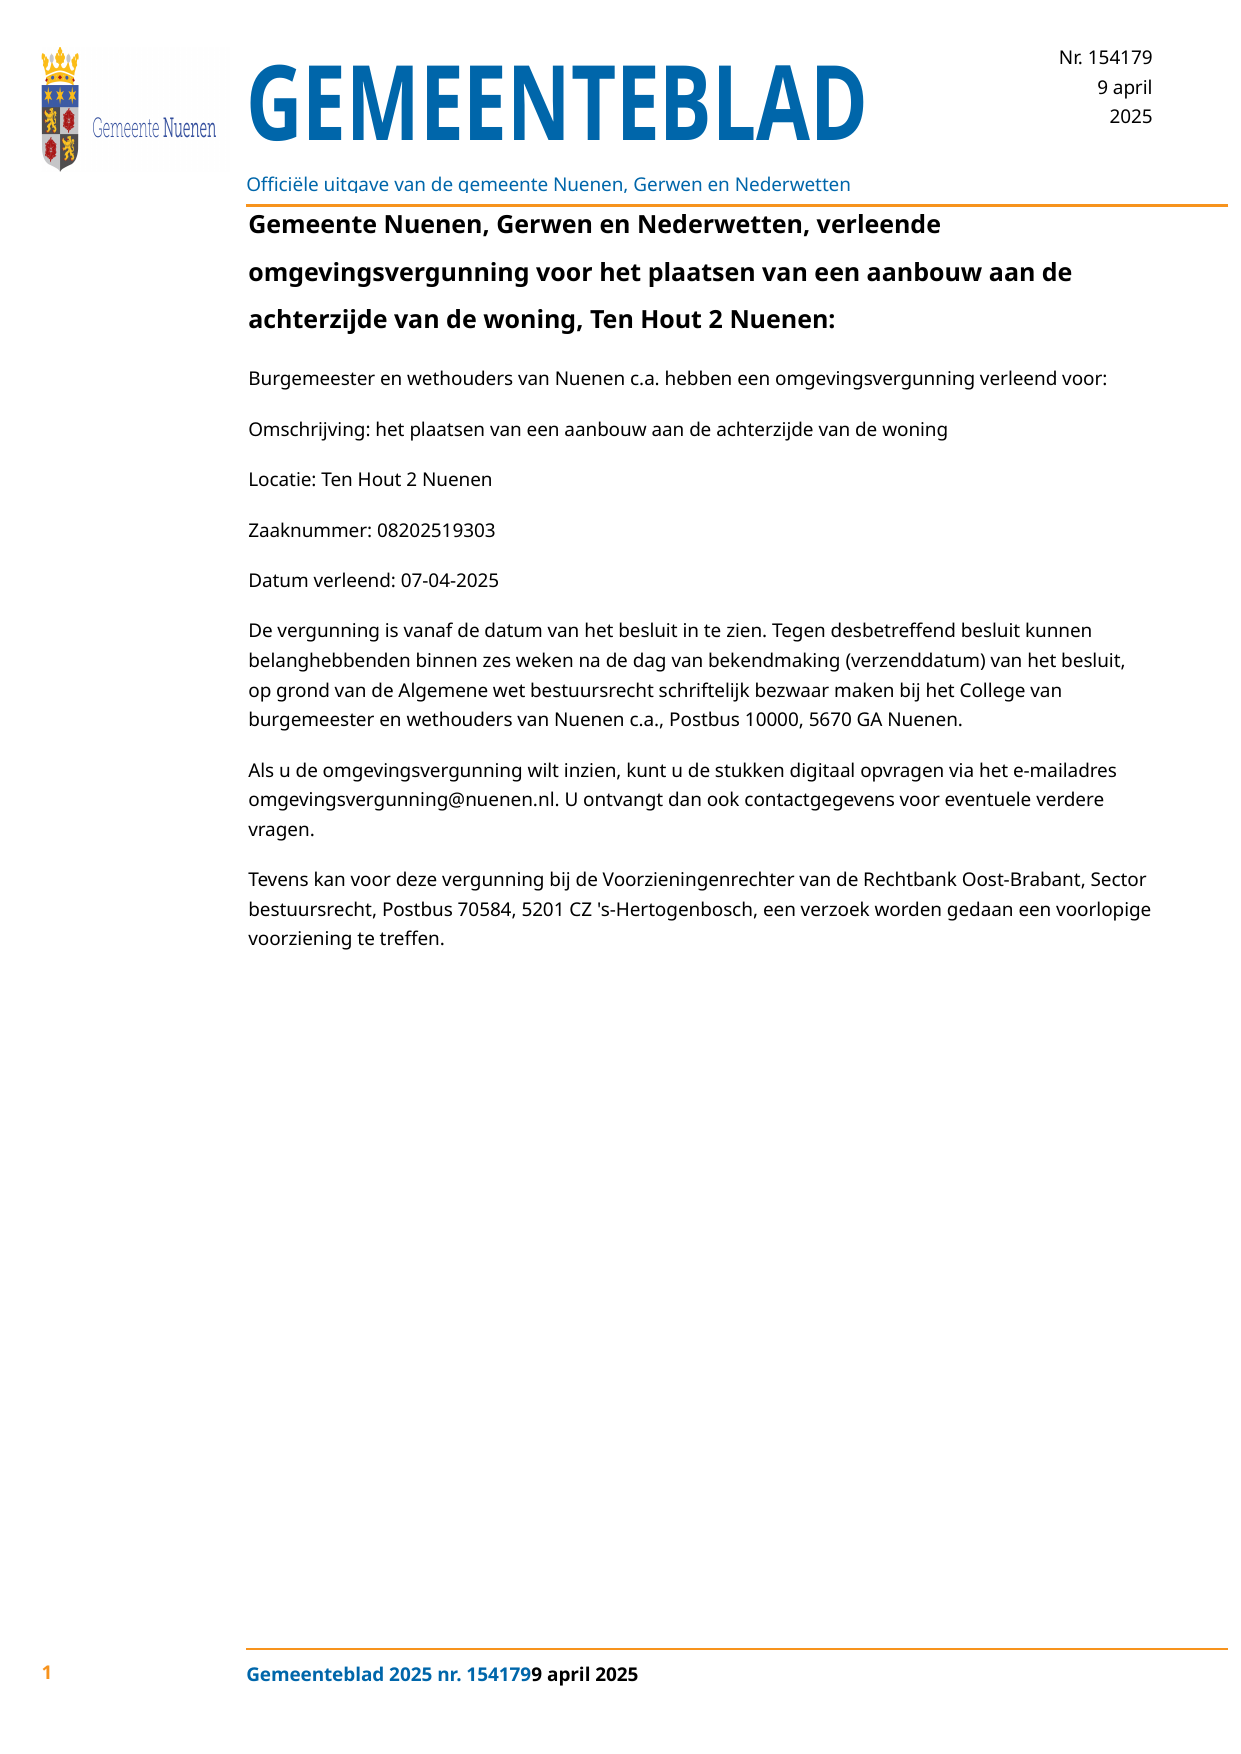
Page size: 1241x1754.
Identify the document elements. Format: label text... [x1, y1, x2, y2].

text Tevens kan voor deze vergunning bij de Voorzieningenrechter van de Rechtbank Oost-Brabant, Sector bestuursrecht, Postbus 70584, 5201 CZ 's-Hertogenbosch, een verzoek worden gedaan een voorlopige voorziening te treffen. [248, 866, 1152, 951]
text Locatie: Ten Hout 2 Nuenen [248, 466, 1152, 492]
text De vergunning is vanaf de datum van het besluit in te zien. Tegen desbetreffend besluit kunnen belanghebbenden binnen zes weken na de dag van bekendmaking (verzenddatum) van het besluit, op grond van de Algemene wet bestuursrecht schriftelijk bezwaar maken bij het College van burgemeester en wethouders van Nuenen c.a., Postbus 10000, 5670 GA Nuenen. [248, 618, 1152, 732]
picture [41, 47, 231, 172]
text Gemeente Nuenen, Gerwen en Nederwetten, verleende omgevingsvergunning voor het plaatsen van een aanbouw aan de achterzijde van de woning, Ten Hout 2 Nuenen: [248, 207, 1152, 336]
text Zaaknummer: 08202519303 [248, 517, 1152, 542]
text Omschrijving: het plaatsen van een aanbouw aan de achterzijde van de woning [248, 416, 1152, 442]
text Burgemeester en wethouders van Nuenen c.a. hebben een omgevingsvergunning verleend voor: [248, 366, 1152, 391]
text Datum verleend: 07-04-2025 [248, 567, 1152, 593]
text Als u de omgevingsvergunning wilt inzien, kunt u de stukken digitaal opvragen via het e-mailadres omgevingsvergunning@nuenen.nl. U ontvangt dan ook contactgegevens voor eventuele verdere vragen. [248, 757, 1152, 842]
